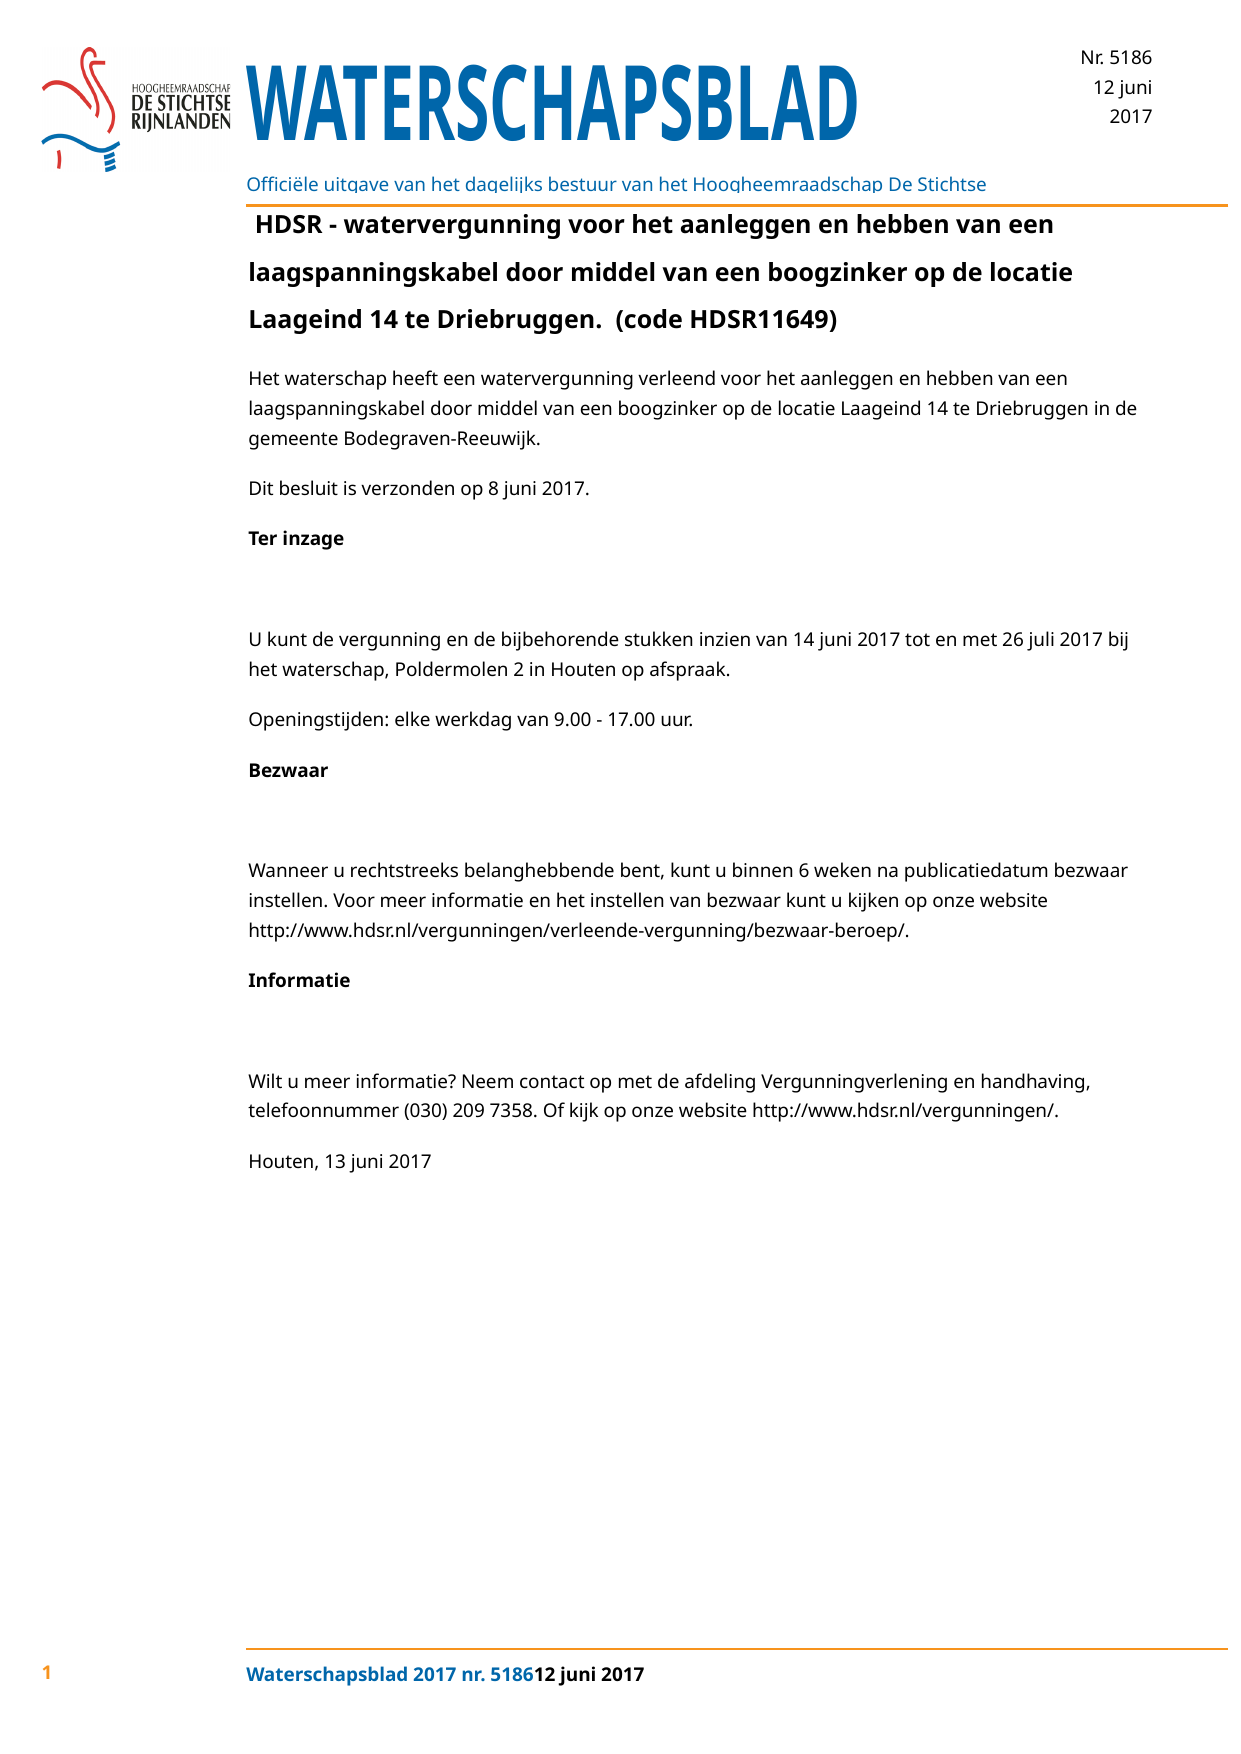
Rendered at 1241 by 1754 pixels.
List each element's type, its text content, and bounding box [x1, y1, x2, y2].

text HDSR - watervergunning voor het aanleggen en hebben van een laagspanningskabel door middel van een boogzinker op de locatie Laageind 14 te Driebruggen. (code HDSR11649) [248, 207, 1152, 336]
text Wilt u meer informatie? Neem contact op met de afdeling Vergunningverlening en handhaving, telefoonnummer (030) 209 7358. Of kijk op onze website http://www.hdsr.nl/vergunningen/. [248, 1068, 1152, 1123]
text Bezwaar [248, 757, 1152, 782]
text Ter inzage [248, 526, 1152, 551]
text Informatie [248, 967, 1152, 993]
text Het waterschap heeft een watervergunning verleend voor het aanleggen en hebben van een laagspanningskabel door middel van een boogzinker op de locatie Laageind 14 te Driebruggen in de gemeente Bodegraven-Reeuwijk. [248, 366, 1152, 450]
text Wanneer u rechtstreeks belanghebbende bent, kunt u binnen 6 weken na publicatiedatum bezwaar instellen. Voor meer informatie en het instellen van bezwaar kunt u kijken op onze website http://www.hdsr.nl/vergunningen/verleende-vergunning/bezwaar-beroep/. [248, 858, 1152, 942]
picture [41, 47, 231, 172]
text Dit besluit is verzonden op 8 juni 2017. [248, 475, 1152, 501]
text Houten, 13 juni 2017 [248, 1148, 1152, 1174]
text Openingstijden: elke werkdag van 9.00 - 17.00 uur. [248, 706, 1152, 732]
text U kunt de vergunning en de bijbehorende stukken inzien van 14 juni 2017 tot en met 26 juli 2017 bij het waterschap, Poldermolen 2 in Houten op afspraak. [248, 626, 1152, 682]
